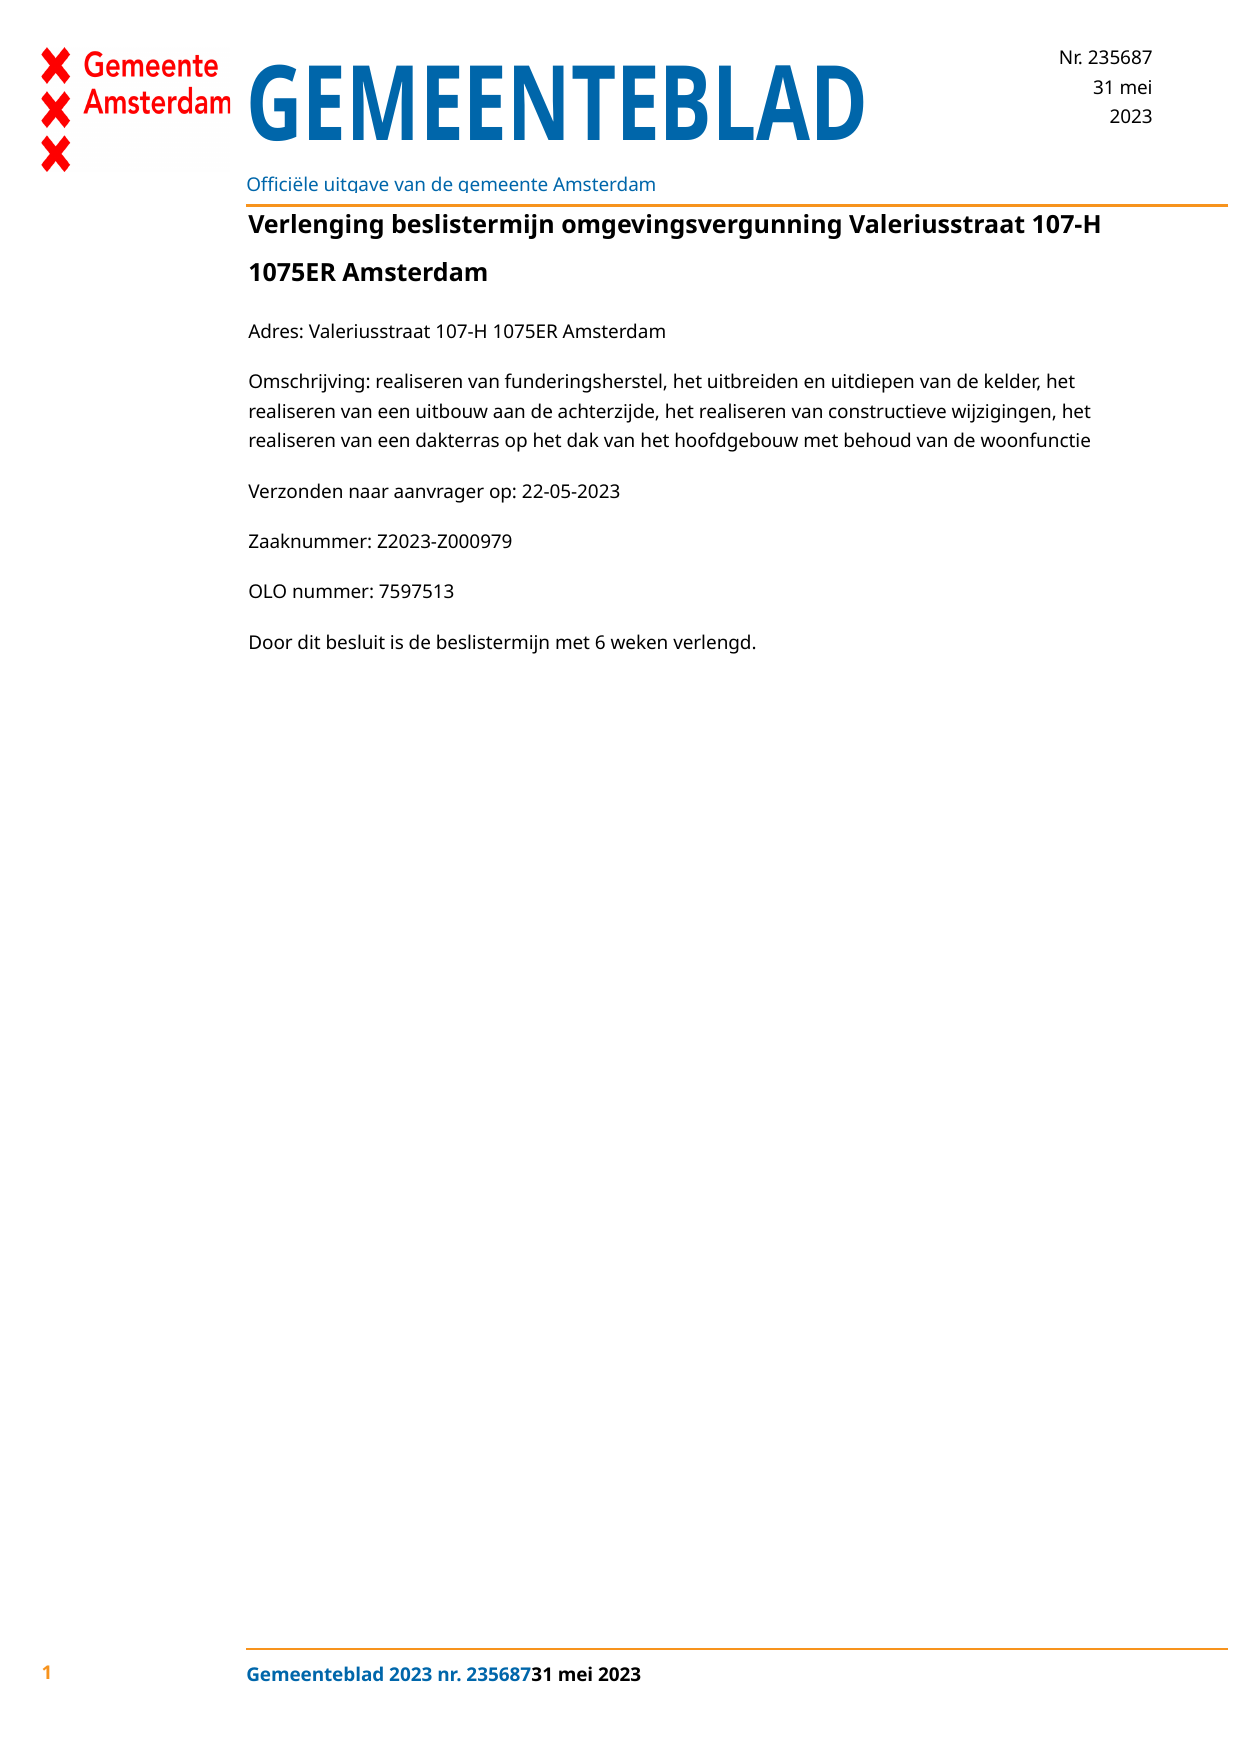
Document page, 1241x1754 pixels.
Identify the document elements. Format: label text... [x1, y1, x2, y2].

text Adres: Valeriusstraat 107-H 1075ER Amsterdam [248, 318, 1152, 344]
text Door dit besluit is de beslistermijn met 6 weken verlengd. [248, 629, 1152, 655]
text Verzonden naar aanvrager op: 22-05-2023 [248, 478, 1152, 504]
text Verlenging beslistermijn omgevingsvergunning Valeriusstraat 107-H 1075ER Amsterdam [248, 207, 1152, 288]
text Omschrijving: realiseren van funderingsherstel, het uitbreiden en uitdiepen van de kelder, het realiseren van een uitbouw aan de achterzijde, het realiseren van constructieve wijzigingen, het realiseren van een dakterras op het dak van het hoofdgebouw met behoud van de woonfunctie [248, 368, 1152, 453]
text Zaaknummer: Z2023-Z000979 [248, 528, 1152, 554]
text OLO nummer: 7597513 [248, 579, 1152, 604]
picture [41, 47, 231, 172]
